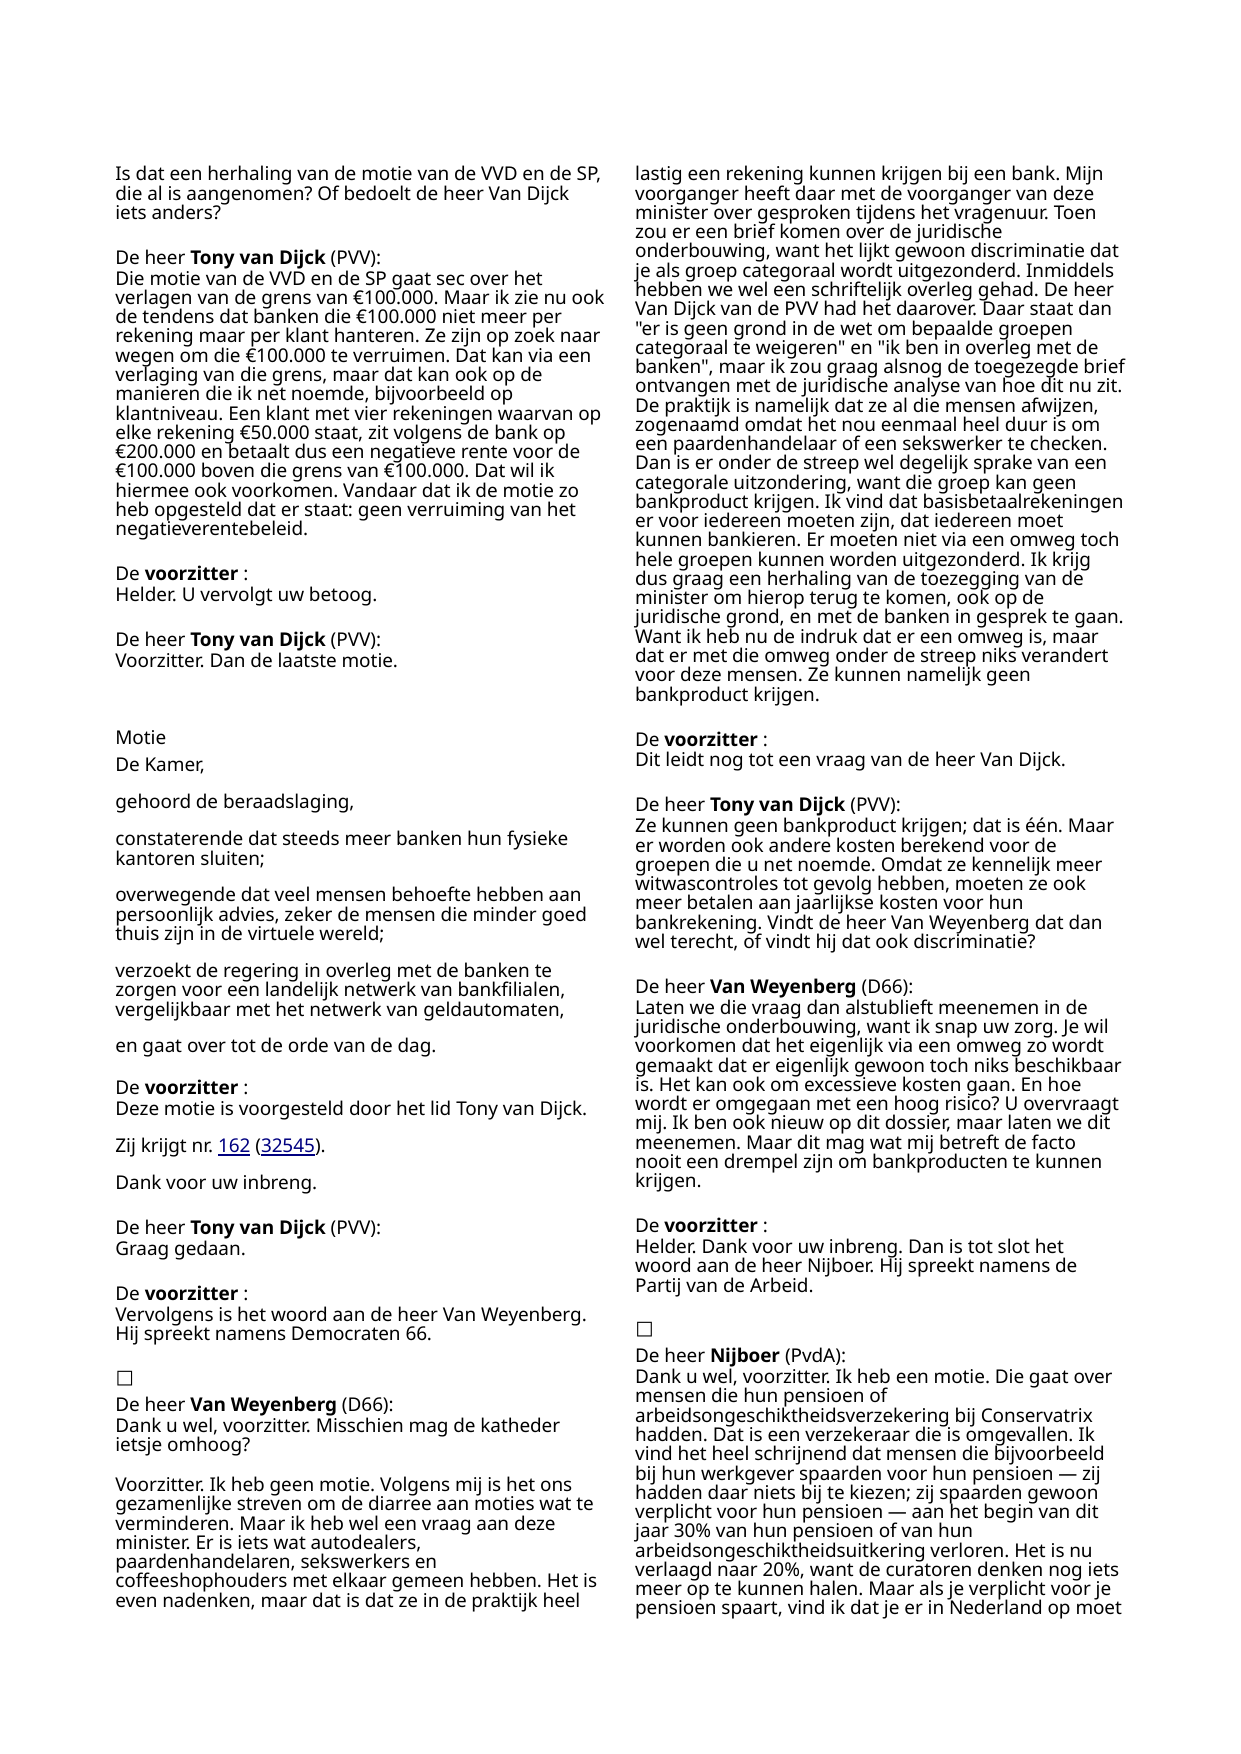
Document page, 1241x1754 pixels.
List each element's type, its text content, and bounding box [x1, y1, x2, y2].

text lastig een rekening kunnen krijgen bij een bank. Mijn voorganger heeft daar met de voorganger van deze minister over gesproken tijdens het vragenuur. Toen zou er een brief komen over de juridische onderbouwing, want het lijkt gewoon discriminatie dat je als groep categoraal wordt uitgezonderd. Inmiddels hebben we wel een schriftelijk overleg gehad. De heer Van Dijck van de PVV had het daarover. Daar staat dan "er is geen grond in de wet om bepaalde groepen categoraal te weigeren" en "ik ben in overleg met de banken", maar ik zou graag alsnog de toegezegde brief ontvangen met de juridische analyse van hoe dit nu zit. De praktijk is namelijk dat ze al die mensen afwijzen, zogenaamd omdat het nou eenmaal heel duur is om een paardenhandelaar of een sekswerker te checken. Dan is er onder de streep wel degelijk sprake van een categorale uitzondering, want die groep kan geen bankproduct krijgen. Ik vind dat basisbetaalrekeningen er voor iedereen moeten zijn, dat iedereen moet kunnen bankieren. Er moeten niet via een omweg toch hele groepen kunnen worden uitgezonderd. Ik krijg dus graag een herhaling van de toezegging van de minister om hierop terug te komen, ook op de juridische grond, en met de banken in gesprek te gaan. Want ik heb nu de indruk dat er een omweg is, maar dat er met die omweg onder de streep niks verandert voor deze mensen. Ze kunnen namelijk geen bankproduct krijgen. [635, 165, 1125, 705]
text Graag gedaan. [115, 1240, 605, 1259]
text De voorzitter : [115, 560, 605, 586]
text Helder. U vervolgt uw betoog. [115, 586, 605, 605]
text Die motie van de VVD en de SP gaat sec over het verlagen van de grens van €100.000. Maar ik zie nu ook de tendens dat banken die €100.000 niet meer per rekening maar per klant hanteren. Ze zijn op zoek naar wegen om die €100.000 te verruimen. Dat kan via een verlaging van die grens, maar dat kan ook op de manieren die ik net noemde, bijvoorbeeld op klantniveau. Een klant met vier rekeningen waarvan op elke rekening €50.000 staat, zit volgens de bank op €200.000 en betaalt dus een negatieve rente voor de €100.000 boven die grens van €100.000. Dat wil ik hiermee ook voorkomen. Vandaar dat ik de motie zo heb opgesteld dat er staat: geen verruiming van het negatieverentebeleid. [115, 270, 605, 539]
text Is dat een herhaling van de motie van de VVD en de SP, die al is aangenomen? Of bedoelt de heer Van Dijck iets anders? [115, 165, 605, 223]
text De heer Tony van Dijck (PVV): [635, 792, 1125, 817]
text Ze kunnen geen bankproduct krijgen; dat is één. Maar er worden ook andere kosten berekend voor de groepen die u net noemde. Omdat ze kennelijk meer witwascontroles tot gevolg hebben, moeten ze ook meer betalen aan jaarlijkse kosten voor hun bankrekening. Vindt de heer Van Weyenberg dat dan wel terecht, of vindt hij dat ook discriminatie? [635, 817, 1125, 952]
text De heer Van Weyenberg (D66): [115, 1391, 605, 1417]
text Helder. Dank voor uw inbreng. Dan is tot slot het woord aan de heer Nijboer. Hij spreekt namens de Partij van de Arbeid. [635, 1238, 1125, 1296]
text constaterende dat steeds meer banken hun fysieke kantoren sluiten; [115, 830, 605, 869]
text Voorzitter. Ik heb geen motie. Volgens mij is het ons gezamenlijke streven om de diarree aan moties wat te verminderen. Maar ik heb wel een vraag aan deze minister. Er is iets wat autodealers, paardenhandelaren, sekswerkers en coffeeshophouders met elkaar gemeen hebben. Het is even nadenken, maar dat is dat ze in de praktijk heel [115, 1476, 605, 1611]
text Voorzitter. Dan de laatste motie. [115, 652, 605, 671]
text overwegende dat veel mensen behoefte hebben aan persoonlijk advies, zeker de mensen die minder goed thuis zijn in de virtuele wereld; [115, 886, 605, 944]
text Zij krijgt nr. 162 (32545). [115, 1137, 605, 1156]
text De heer Tony van Dijck (PVV): [115, 244, 605, 270]
text gehoord de beraadslaging, [115, 793, 605, 812]
text Dank u wel, voorzitter. Misschien mag de katheder ietsje omhoog? [115, 1417, 605, 1455]
text De voorzitter : [635, 726, 1125, 751]
text Laten we die vraag dan alstublieft meenemen in de juridische onderbouwing, want ik snap uw zorg. Je wil voorkomen dat het eigenlijk via een omweg zo wordt gemaakt dat er eigenlijk gewoon toch niks beschikbaar is. Het kan ook om excessieve kosten gaan. En hoe wordt er omgegaan met een hoog risico? U overvraagt mij. Ik ben ook nieuw op dit dossier, maar laten we dit meenemen. Maar dit mag wat mij betreft de facto nooit een drempel zijn om bankproducten te kunnen krijgen. [635, 999, 1125, 1191]
text De heer Tony van Dijck (PVV): [115, 1214, 605, 1240]
text ⬜ [115, 1365, 605, 1391]
text De heer Nijboer (PvdA): [635, 1342, 1125, 1368]
text Dit leidt nog tot een vraag van de heer Van Dijck. [635, 751, 1125, 771]
text en gaat over tot de orde van de dag. [115, 1037, 605, 1057]
text Vervolgens is het woord aan de heer Van Weyenberg. Hij spreekt namens Democraten 66. [115, 1306, 605, 1344]
text Motie [115, 724, 605, 750]
text Deze motie is voorgesteld door het lid Tony van Dijck. [115, 1100, 605, 1119]
text De heer Tony van Dijck (PVV): [115, 626, 605, 652]
text De voorzitter : [115, 1280, 605, 1306]
text ⬜ [635, 1317, 1125, 1342]
text Dank u wel, voorzitter. Ik heb een motie. Die gaat over mensen die hun pensioen of arbeidsongeschiktheidsverzekering bij Conservatrix hadden. Dat is een verzekeraar die is omgevallen. Ik vind het heel schrijnend dat mensen die bijvoorbeeld bij hun werkgever spaarden voor hun pensioen — zij hadden daar niets bij te kiezen; zij spaarden gewoon verplicht voor hun pensioen — aan het begin van dit jaar 30% van hun pensioen of van hun arbeidsongeschiktheidsuitkering verloren. Het is nu verlaagd naar 20%, want de curatoren denken nog iets meer op te kunnen halen. Maar als je verplicht voor je pensioen spaart, vind ik dat je er in Nederland op moet [635, 1368, 1125, 1619]
text De heer Van Weyenberg (D66): [635, 973, 1125, 999]
text De Kamer, [115, 756, 605, 776]
text Dank voor uw inbreng. [115, 1174, 605, 1193]
text De voorzitter : [115, 1074, 605, 1100]
text De voorzitter : [635, 1212, 1125, 1238]
text verzoekt de regering in overleg met de banken te zorgen voor een landelijk netwerk van bankfilialen, vergelijkbaar met het netwerk van geldautomaten, [115, 962, 605, 1020]
